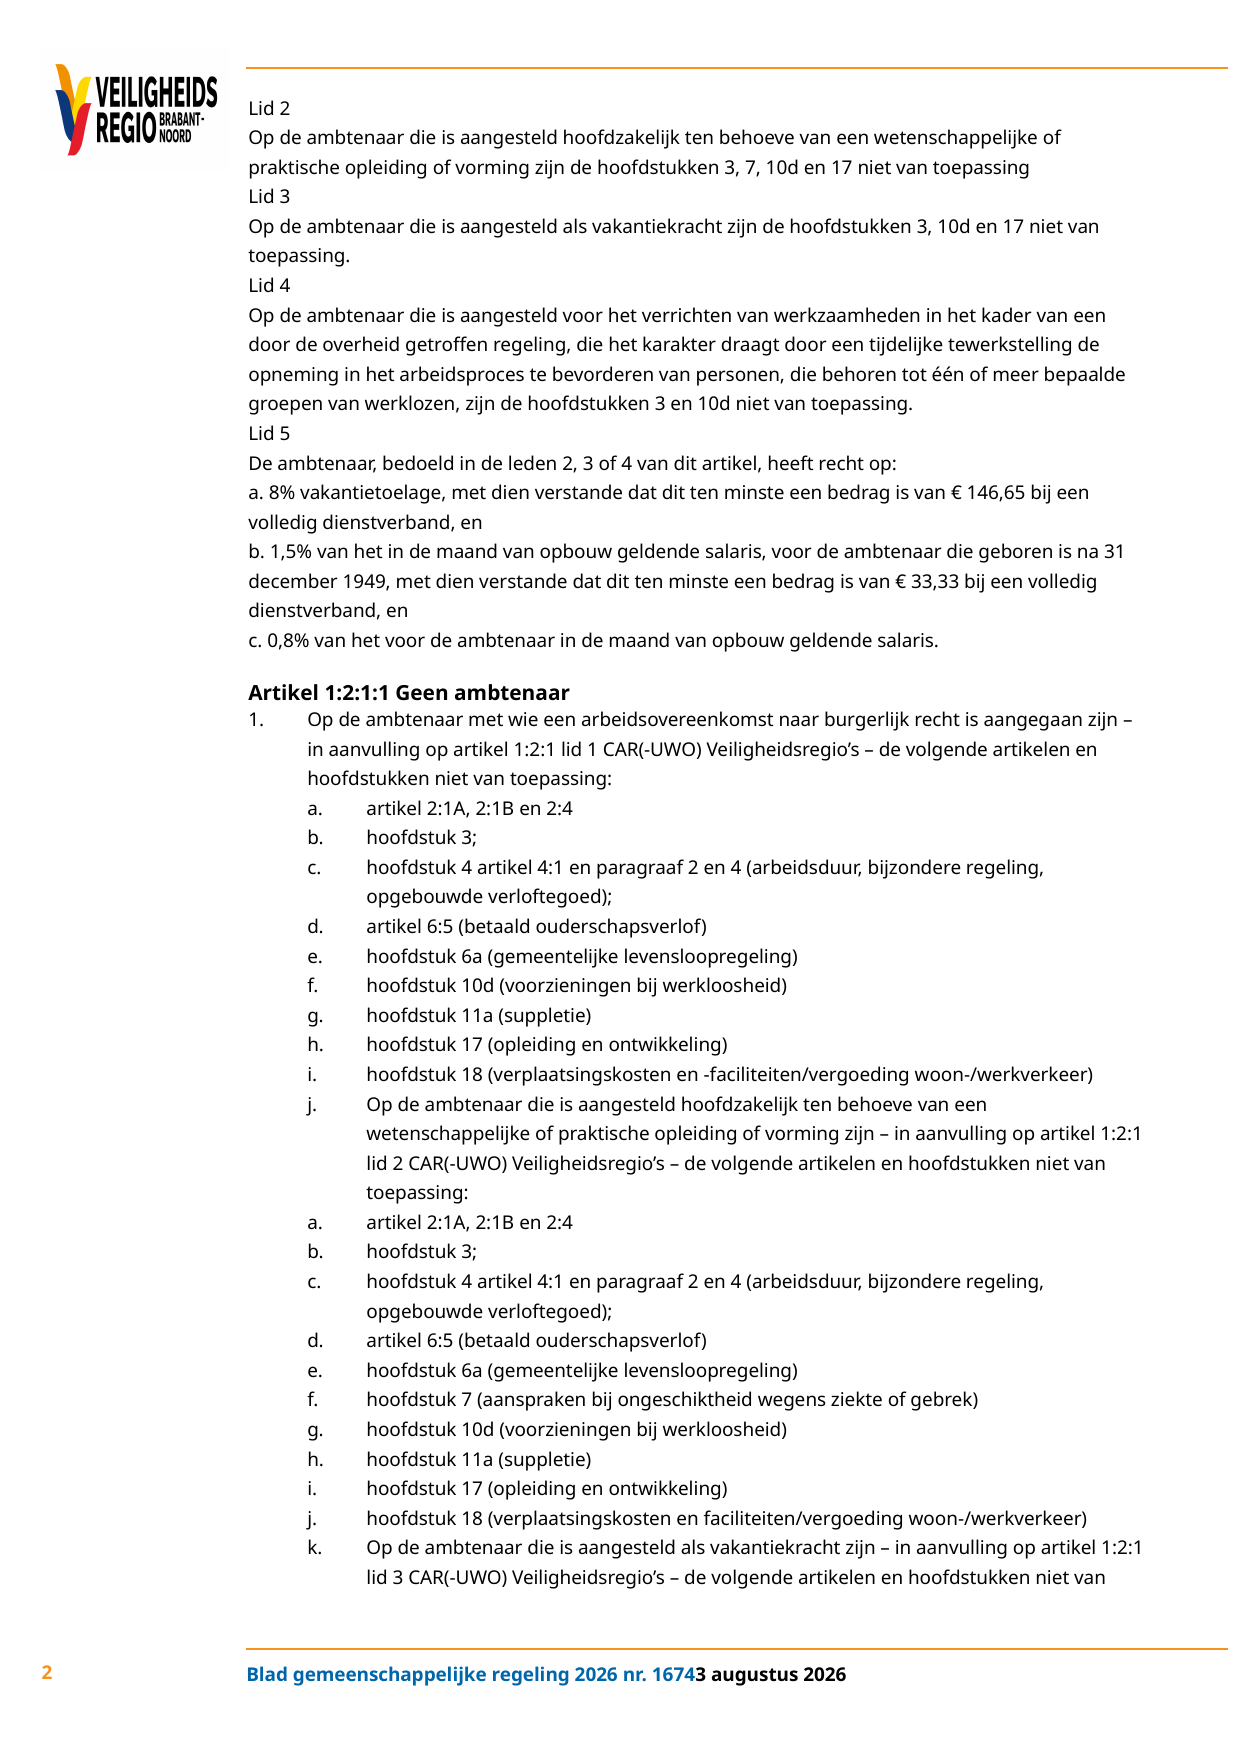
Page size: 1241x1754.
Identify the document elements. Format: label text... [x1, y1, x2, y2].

list hoofdstuk 10d (voorzieningen bij werkloosheid) [307, 972, 1152, 998]
list artikel 6:5 (betaald ouderschapsverlof) [307, 913, 1152, 939]
list hoofdstuk 4 artikel 4:1 en paragraaf 2 en 4 (arbeidsduur, bijzondere regeling, opgebouwde verloftegoed); [307, 854, 1152, 909]
list hoofdstuk 18 (verplaatsingskosten en faciliteiten/vergoeding woon-/werkverkeer) [307, 1505, 1152, 1531]
list hoofdstuk 7 (aanspraken bij ongeschiktheid wegens ziekte of gebrek) [307, 1387, 1152, 1412]
text b. 1,5% van het in de maand van opbouw geldende salaris, voor de ambtenaar die geboren is na 31 december 1949, met dien verstande dat dit ten minste een bedrag is van € 33,33 bij een volledig dienstverband, en [248, 538, 1152, 623]
text c. 0,8% van het voor de ambtenaar in de maand van opbouw geldende salaris. [248, 627, 1152, 653]
text Artikel 1:2:1:1 Geen ambtenaar [248, 678, 1152, 706]
list hoofdstuk 4 artikel 4:1 en paragraaf 2 en 4 (arbeidsduur, bijzondere regeling, opgebouwde verloftegoed); [307, 1268, 1152, 1323]
text Op de ambtenaar die is aangesteld voor het verrichten van werkzaamheden in het kader van een door de overheid getroffen regeling, die het karakter draagt door een tijdelijke tewerkstelling de opneming in het arbeidsproces te bevorderen van personen, die behoren tot één of meer bepaalde groepen van werklozen, zijn de hoofdstukken 3 en 10d niet van toepassing. [248, 302, 1152, 416]
text Op de ambtenaar die is aangesteld hoofdzakelijk ten behoeve van een wetenschappelijke of praktische opleiding of vorming zijn de hoofdstukken 3, 7, 10d en 17 niet van toepassing [248, 124, 1152, 180]
text Op de ambtenaar die is aangesteld als vakantiekracht zijn de hoofdstukken 3, 10d en 17 niet van toepassing. [248, 213, 1152, 268]
list artikel 6:5 (betaald ouderschapsverlof) [307, 1327, 1152, 1353]
list Op de ambtenaar met wie een arbeidsovereenkomst naar burgerlijk recht is aangegaan zijn – in aanvulling op artikel 1:2:1 lid 1 CAR(-UWO) Veiligheidsregio’s – de volgende artikelen en hoofdstukken niet van toepassing: [248, 706, 1152, 791]
text Lid 5 [248, 420, 1152, 446]
text Lid 3 [248, 183, 1152, 209]
text a. 8% vakantietoelage, met dien verstande dat dit ten minste een bedrag is van € 146,65 bij een volledig dienstverband, en [248, 479, 1152, 535]
picture [41, 47, 231, 172]
list hoofdstuk 3; [307, 1239, 1152, 1264]
list hoofdstuk 17 (opleiding en ontwikkeling) [307, 1032, 1152, 1057]
list hoofdstuk 17 (opleiding en ontwikkeling) [307, 1475, 1152, 1501]
list hoofdstuk 11a (suppletie) [307, 1446, 1152, 1471]
list artikel 2:1A, 2:1B en 2:4 [307, 1209, 1152, 1235]
list hoofdstuk 6a (gemeentelijke levensloopregeling) [307, 943, 1152, 968]
list hoofdstuk 10d (voorzieningen bij werkloosheid) [307, 1416, 1152, 1442]
list artikel 2:1A, 2:1B en 2:4 [307, 795, 1152, 821]
list hoofdstuk 3; [307, 824, 1152, 850]
text Lid 4 [248, 272, 1152, 298]
list Op de ambtenaar die is aangesteld als vakantiekracht zijn – in aanvulling op artikel 1:2:1 lid 3 CAR(-UWO) Veiligheidsregio’s – de volgende artikelen en hoofdstukken niet van [307, 1534, 1152, 1590]
text Lid 2 [248, 95, 1152, 121]
list Op de ambtenaar die is aangesteld hoofdzakelijk ten behoeve van een wetenschappelijke of praktische opleiding of vorming zijn – in aanvulling op artikel 1:2:1 lid 2 CAR(-UWO) Veiligheidsregio’s – de volgende artikelen en hoofdstukken niet van toepassing: [307, 1091, 1152, 1205]
list hoofdstuk 11a (suppletie) [307, 1002, 1152, 1028]
text De ambtenaar, bedoeld in de leden 2, 3 of 4 van dit artikel, heeft recht op: [248, 450, 1152, 476]
list hoofdstuk 18 (verplaatsingskosten en -faciliteiten/vergoeding woon-/werkverkeer) [307, 1061, 1152, 1087]
list hoofdstuk 6a (gemeentelijke levensloopregeling) [307, 1357, 1152, 1383]
